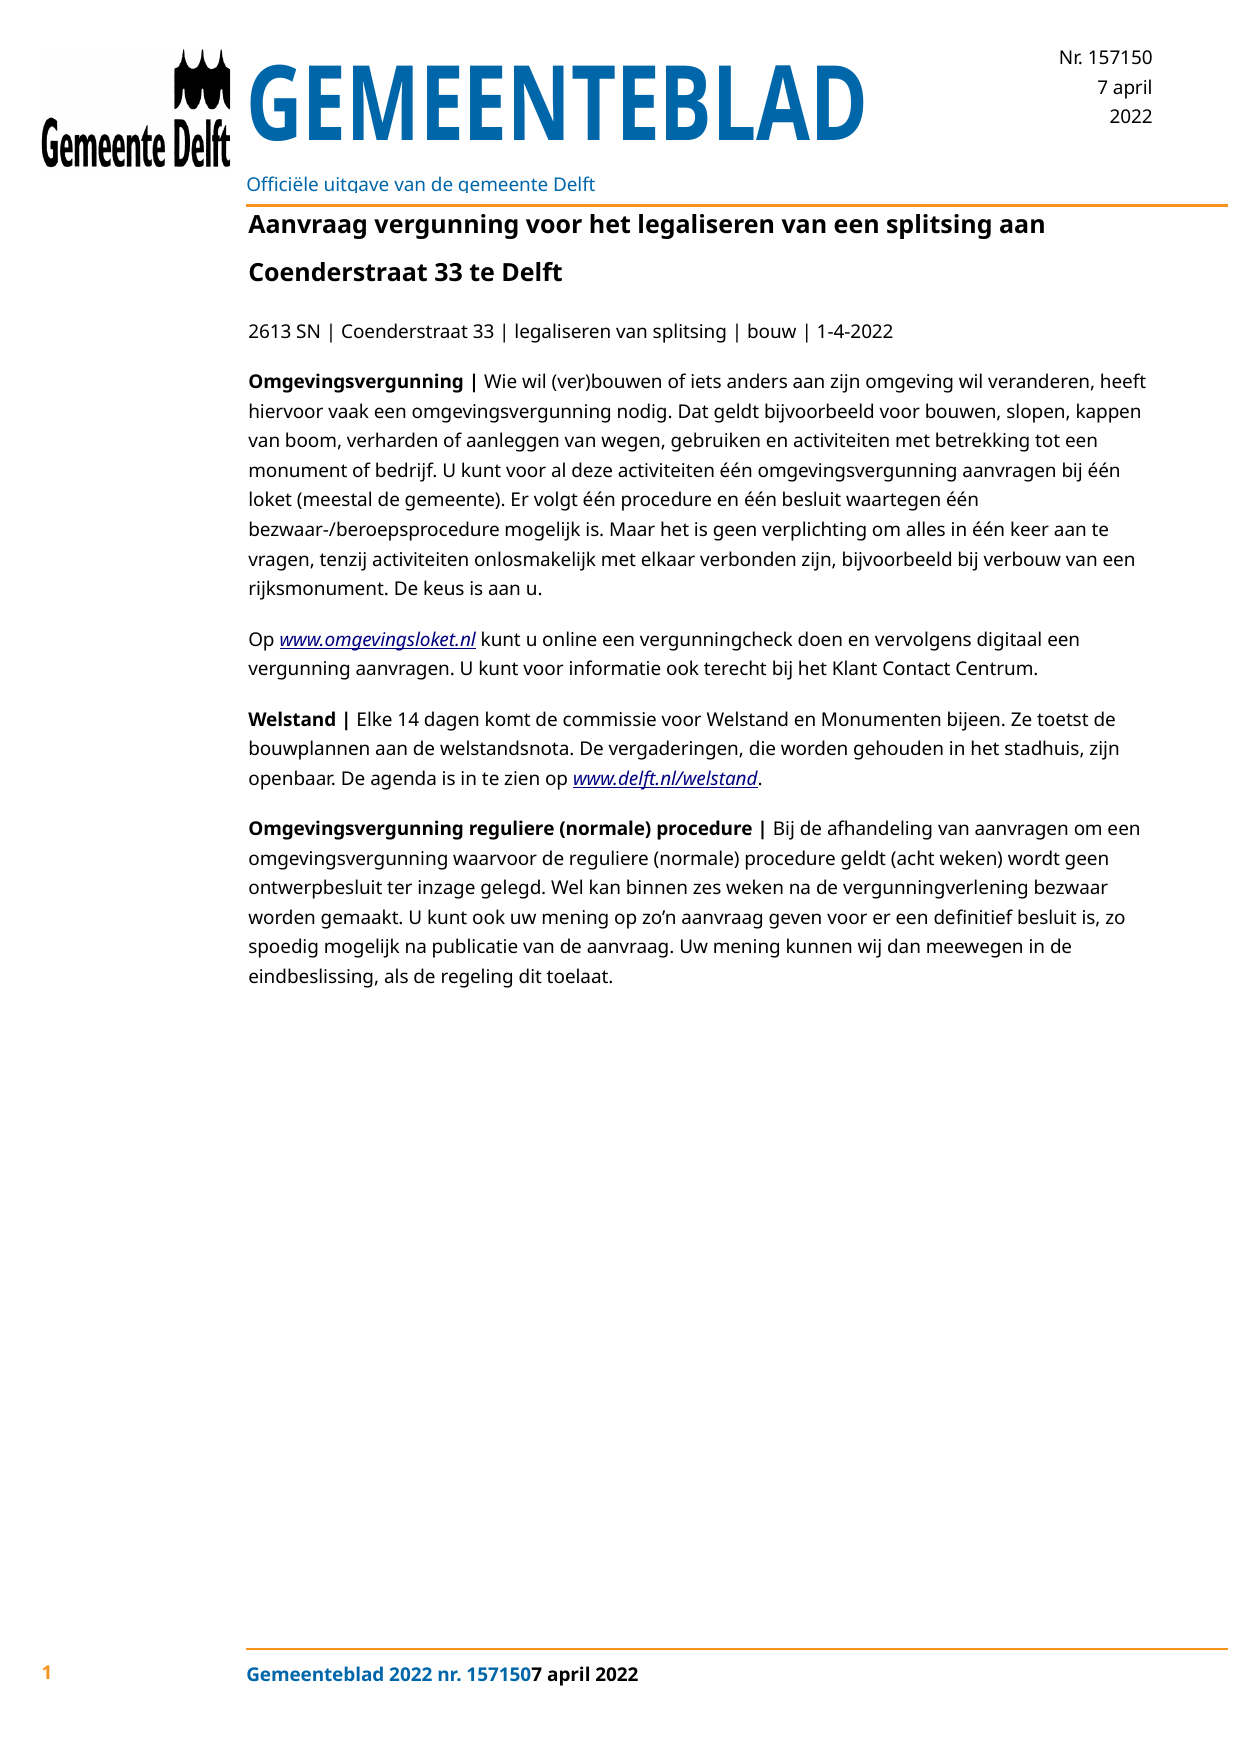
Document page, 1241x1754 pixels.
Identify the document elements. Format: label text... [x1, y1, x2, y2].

text Omgevingsvergunning | Wie wil (ver)bouwen of iets anders aan zijn omgeving wil veranderen, heeft hiervoor vaak een omgevingsvergunning nodig. Dat geldt bijvoorbeeld voor bouwen, slopen, kappen van boom, verharden of aanleggen van wegen, gebruiken en activiteiten met betrekking tot een monument of bedrijf. U kunt voor al deze activiteiten één omgevingsvergunning aanvragen bij één loket (meestal de gemeente). Er volgt één procedure en één besluit waartegen één bezwaar-/beroepsprocedure mogelijk is. Maar het is geen verplichting om alles in één keer aan te vragen, tenzij activiteiten onlosmakelijk met elkaar verbonden zijn, bijvoorbeeld bij verbouw van een rijksmonument. De keus is aan u. [248, 368, 1152, 601]
text Aanvraag vergunning voor het legaliseren van een splitsing aan Coenderstraat 33 te Delft [248, 207, 1152, 288]
text 2613 SN | Coenderstraat 33 | legaliseren van splitsing | bouw | 1-4-2022 [248, 318, 1152, 344]
text Welstand | Elke 14 dagen komt de commissie voor Welstand en Monumenten bijeen. Ze toetst de bouwplannen aan de welstandsnota. De vergaderingen, die worden gehouden in het stadhuis, zijn openbaar. De agenda is in te zien op www.delft.nl/welstand. [248, 706, 1152, 791]
picture [41, 47, 231, 172]
text Op www.omgevingsloket.nl kunt u online een vergunningcheck doen en vervolgens digitaal een vergunning aanvragen. U kunt voor informatie ook terecht bij het Klant Contact Centrum. [248, 626, 1152, 681]
text Omgevingsvergunning reguliere (normale) procedure | Bij de afhandeling van aanvragen om een omgevingsvergunning waarvoor de reguliere (normale) procedure geldt (acht weken) wordt geen ontwerpbesluit ter inzage gelegd. Wel kan binnen zes weken na de vergunningverlening bezwaar worden gemaakt. U kunt ook uw mening op zo’n aanvraag geven voor er een definitief besluit is, zo spoedig mogelijk na publicatie van de aanvraag. Uw mening kunnen wij dan meewegen in de eindbeslissing, als de regeling dit toelaat. [248, 815, 1152, 989]
